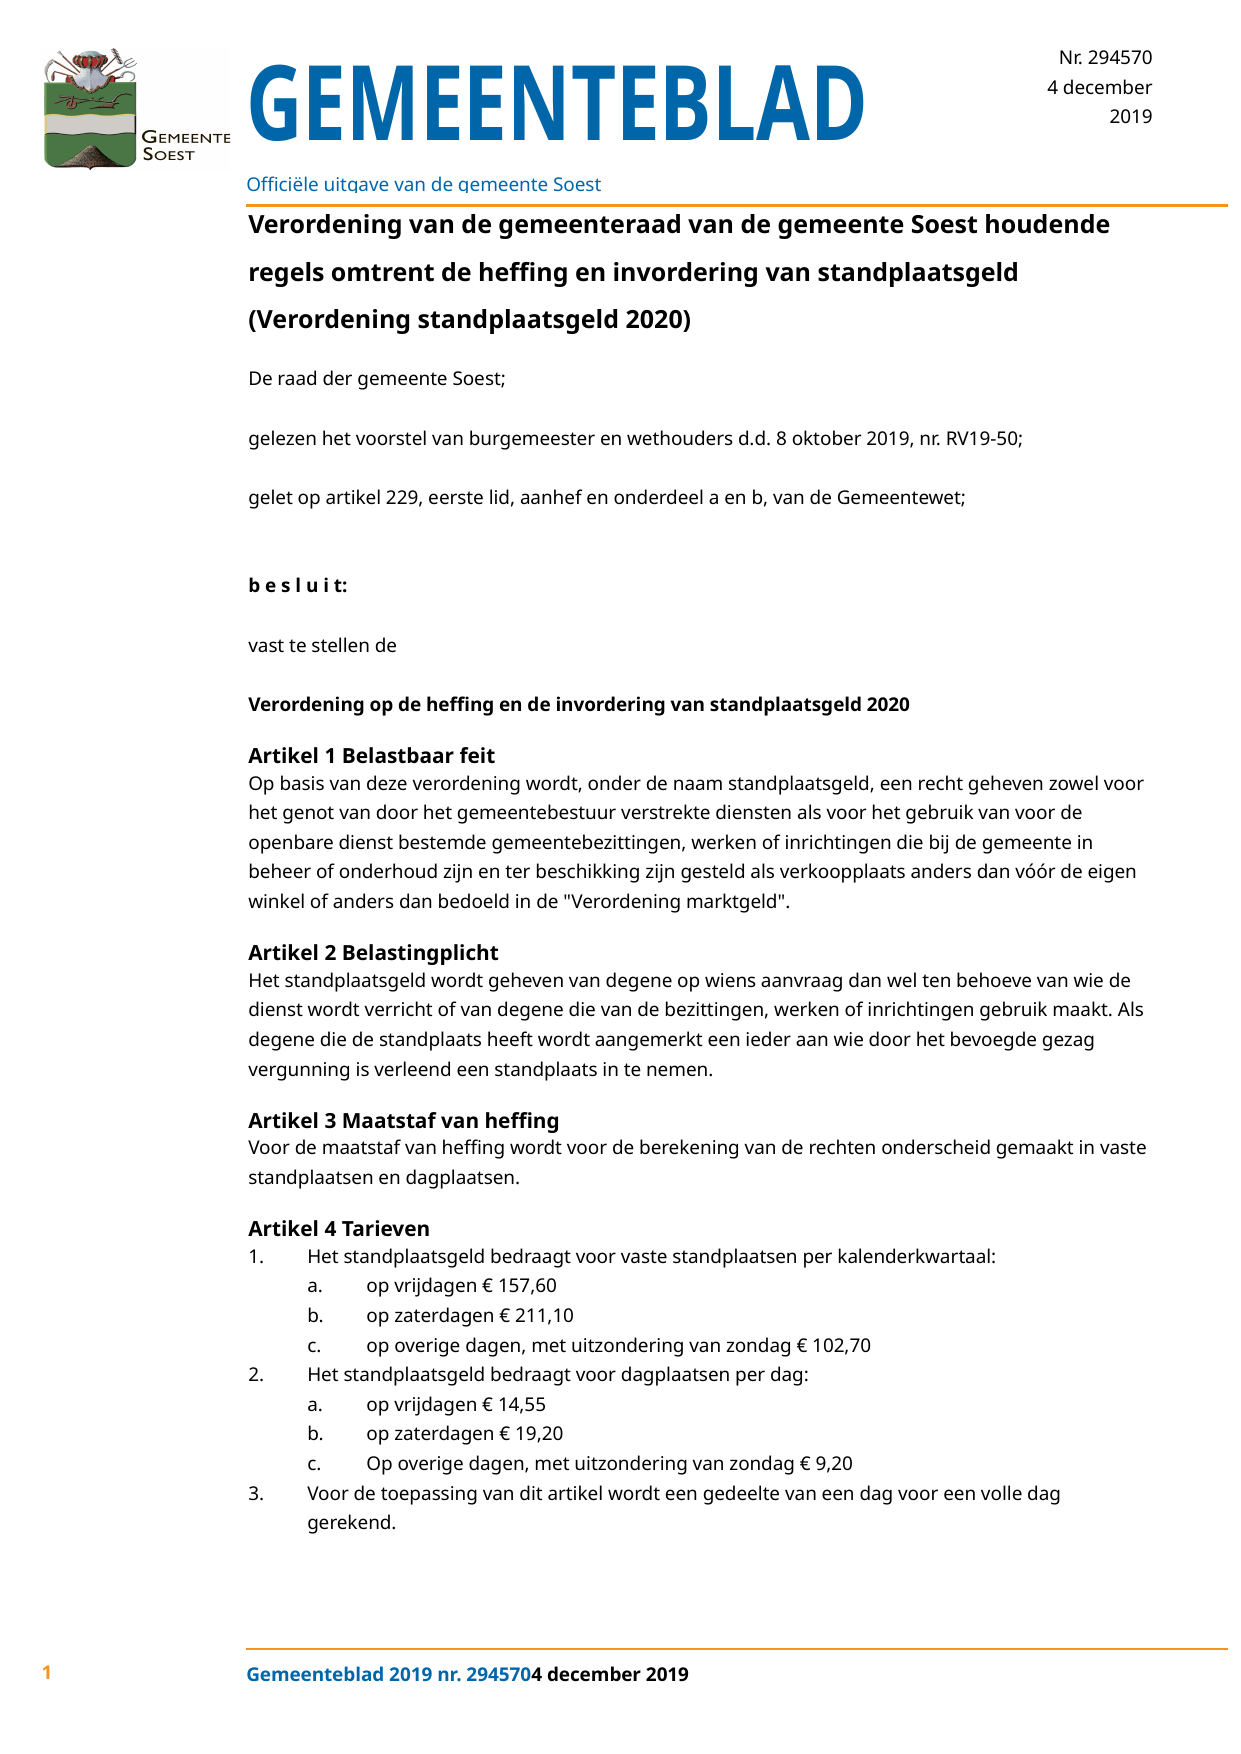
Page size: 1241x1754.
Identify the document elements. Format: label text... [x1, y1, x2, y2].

text b e s l u i t: [248, 573, 1152, 598]
list Voor de toepassing van dit artikel wordt een gedeelte van een dag voor een volle dag gerekend. [248, 1480, 1152, 1535]
list op vrijdagen € 14,55 [307, 1391, 1152, 1417]
list op zaterdagen € 19,20 [307, 1421, 1152, 1446]
list Op overige dagen, met uitzondering van zondag € 9,20 [307, 1450, 1152, 1476]
list Het standplaatsgeld bedraagt voor vaste standplaatsen per kalenderkwartaal: [248, 1243, 1152, 1269]
list op overige dagen, met uitzondering van zondag € 102,70 [307, 1332, 1152, 1357]
list op zaterdagen € 211,10 [307, 1302, 1152, 1328]
text Het standplaatsgeld wordt geheven van degene op wiens aanvraag dan wel ten behoeve van wie de dienst wordt verricht of van degene die van de bezittingen, werken of inrichtingen gebruik maakt. Als degene die de standplaats heeft wordt aangemerkt een ieder aan wie door het bevoegde gezag vergunning is verleend een standplaats in te nemen. [248, 967, 1152, 1081]
text vast te stellen de [248, 632, 1152, 657]
text Artikel 4 Tarieven [248, 1214, 1152, 1243]
picture [41, 47, 231, 172]
list op vrijdagen € 157,60 [307, 1273, 1152, 1298]
text Verordening op de heffing en de invordering van standplaatsgeld 2020 [248, 691, 1152, 717]
text gelet op artikel 229, eerste lid, aanhef en onderdeel a en b, van de Gemeentewet; [248, 484, 1152, 509]
text Op basis van deze verordening wordt, onder de naam standplaatsgeld, een recht geheven zowel voor het genot van door het gemeentebestuur verstrekte diensten als voor het gebruik van voor de openbare dienst bestemde gemeentebezittingen, werken of inrichtingen die bij de gemeente in beheer of onderhoud zijn en ter beschikking zijn gesteld als verkoopplaats anders dan vóór de eigen winkel of anders dan bedoeld in de "Verordening marktgeld". [248, 770, 1152, 914]
text gelezen het voorstel van burgemeester en wethouders d.d. 8 oktober 2019, nr. RV19-50; [248, 425, 1152, 450]
text Artikel 1 Belastbaar feit [248, 741, 1152, 770]
text De raad der gemeente Soest; [248, 366, 1152, 391]
text Artikel 3 Maatstaf van heffing [248, 1106, 1152, 1134]
text Verordening van de gemeenteraad van de gemeente Soest houdende regels omtrent de heffing en invordering van standplaatsgeld (Verordening standplaatsgeld 2020) [248, 207, 1152, 336]
list Het standplaatsgeld bedraagt voor dagplaatsen per dag: [248, 1361, 1152, 1387]
text Voor de maatstaf van heffing wordt voor de berekening van de rechten onderscheid gemaakt in vaste standplaatsen en dagplaatsen. [248, 1134, 1152, 1190]
text Artikel 2 Belastingplicht [248, 938, 1152, 967]
